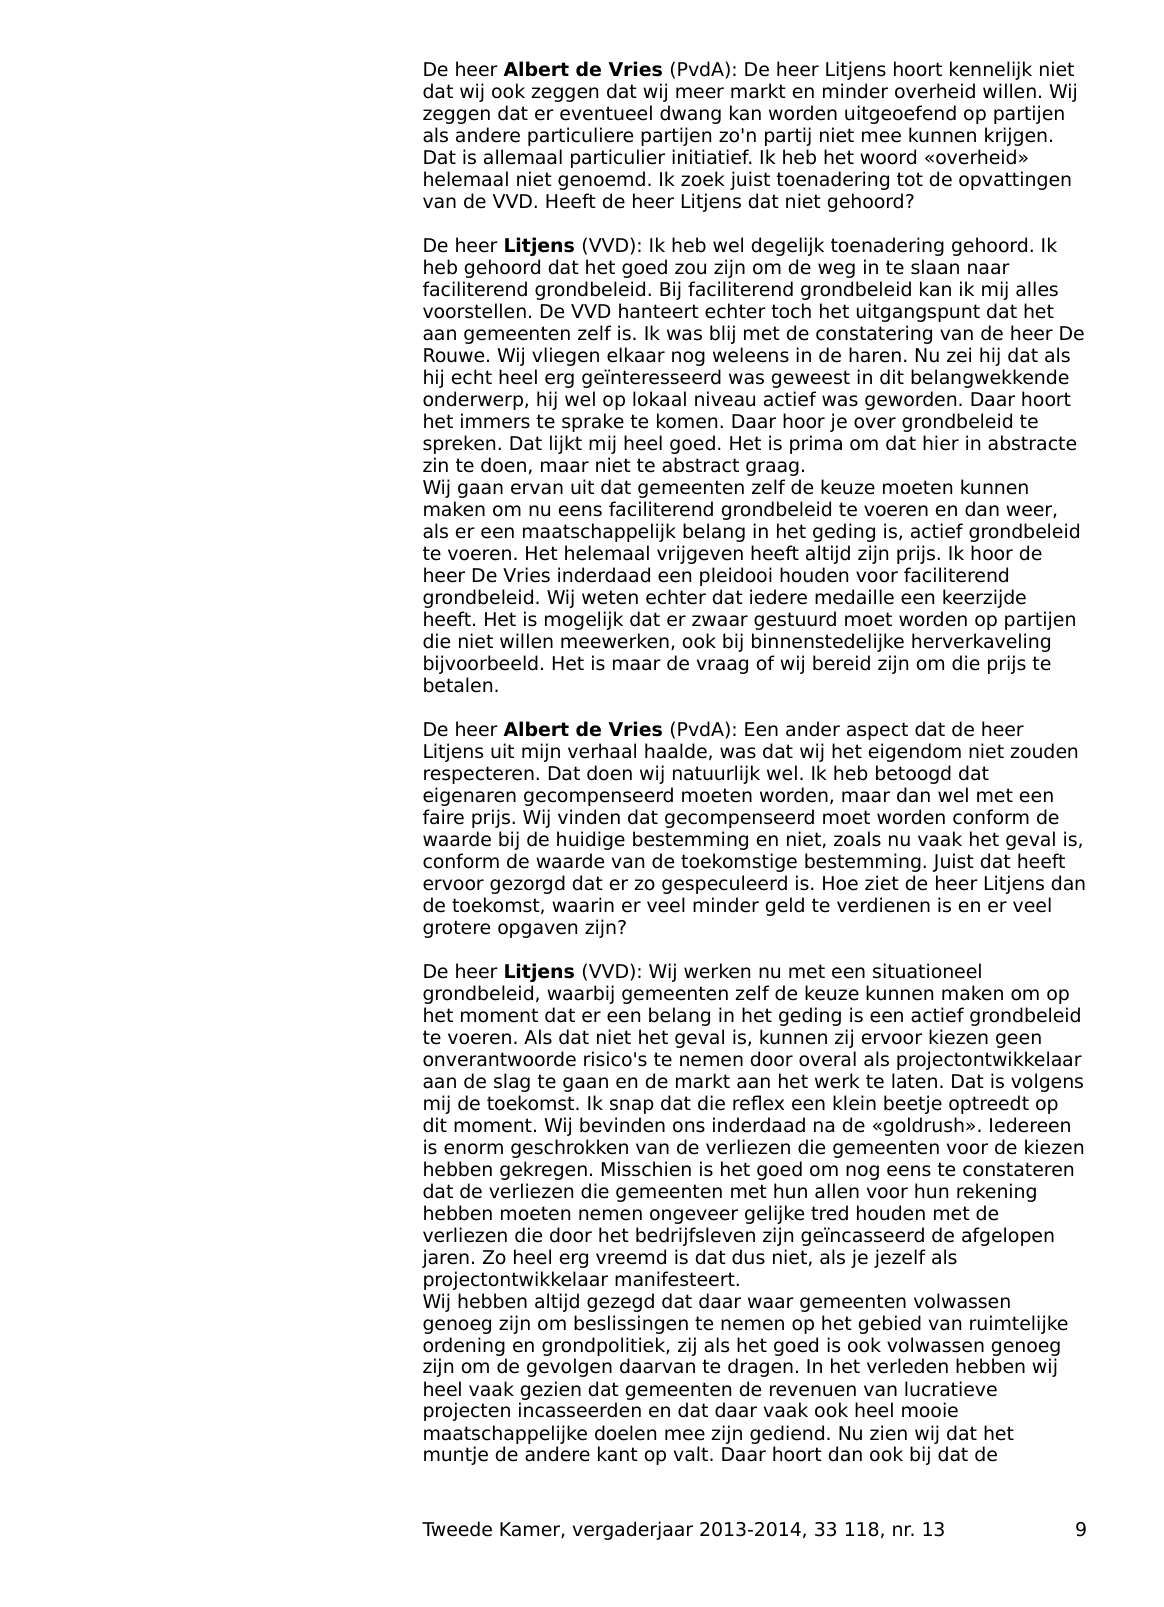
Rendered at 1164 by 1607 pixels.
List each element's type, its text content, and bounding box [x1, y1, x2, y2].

text De heer Litjens (VVD): Wij werken nu met een situationeel grondbeleid, waarbij gemeenten zelf de keuze kunnen maken om op het moment dat er een belang in het geding is een actief grondbeleid te voeren. Als dat niet het geval is, kunnen zij ervoor kiezen geen onverantwoorde risico's te nemen door overal als projectontwikkelaar aan de slag te gaan en de markt aan het werk te laten. Dat is volgens mij de toekomst. Ik snap dat die reflex een klein beetje optreedt op dit moment. Wij bevinden ons inderdaad na de «goldrush». Iedereen is enorm geschrokken van de verliezen die gemeenten voor de kiezen hebben gekregen. Misschien is het goed om nog eens te constateren dat de verliezen die gemeenten met hun allen voor hun rekening hebben moeten nemen ongeveer gelijke tred houden met de verliezen die door het bedrijfsleven zijn geïncasseerd de afgelopen jaren. Zo heel erg vreemd is dat dus niet, als je jezelf als projectontwikkelaar manifesteert. [422, 961, 1087, 1291]
text De heer Albert de Vries (PvdA): De heer Litjens hoort kennelijk niet dat wij ook zeggen dat wij meer markt en minder overheid willen. Wij zeggen dat er eventueel dwang kan worden uitgeoefend op partijen als andere particuliere partijen zo'n partij niet mee kunnen krijgen. Dat is allemaal particulier initiatief. Ik heb het woord «overheid» helemaal niet genoemd. Ik zoek juist toenadering tot de opvattingen van de VVD. Heeft de heer Litjens dat niet gehoord? [422, 59, 1087, 213]
text Wij gaan ervan uit dat gemeenten zelf de keuze moeten kunnen maken om nu eens faciliterend grondbeleid te voeren en dan weer, als er een maatschappelijk belang in het geding is, actief grondbeleid te voeren. Het helemaal vrijgeven heeft altijd zijn prijs. Ik hoor de heer De Vries inderdaad een pleidooi houden voor faciliterend grondbeleid. Wij weten echter dat iedere medaille een keerzijde heeft. Het is mogelijk dat er zwaar gestuurd moet worden op partijen die niet willen meewerken, ook bij binnenstedelijke herverkaveling bijvoorbeeld. Het is maar de vraag of wij bereid zijn om die prijs te betalen. [422, 477, 1087, 697]
text Wij hebben altijd gezegd dat daar waar gemeenten volwassen genoeg zijn om beslissingen te nemen op het gebied van ruimtelijke ordening en grondpolitiek, zij als het goed is ook volwassen genoeg zijn om de gevolgen daarvan te dragen. In het verleden hebben wij heel vaak gezien dat gemeenten de revenuen van lucratieve projecten incasseerden en dat daar vaak ook heel mooie maatschappelijke doelen mee zijn gediend. Nu zien wij dat het muntje de andere kant op valt. Daar hoort dan ook bij dat de [422, 1291, 1087, 1466]
text De heer Litjens (VVD): Ik heb wel degelijk toenadering gehoord. Ik heb gehoord dat het goed zou zijn om de weg in te slaan naar faciliterend grondbeleid. Bij faciliterend grondbeleid kan ik mij alles voorstellen. De VVD hanteert echter toch het uitgangspunt dat het aan gemeenten zelf is. Ik was blij met de constatering van de heer De Rouwe. Wij vliegen elkaar nog weleens in de haren. Nu zei hij dat als hij echt heel erg geïnteresseerd was geweest in dit belangwekkende onderwerp, hij wel op lokaal niveau actief was geworden. Daar hoort het immers te sprake te komen. Daar hoor je over grondbeleid te spreken. Dat lijkt mij heel goed. Het is prima om dat hier in abstracte zin te doen, maar niet te abstract graag. [422, 235, 1087, 477]
text De heer Albert de Vries (PvdA): Een ander aspect dat de heer Litjens uit mijn verhaal haalde, was dat wij het eigendom niet zouden respecteren. Dat doen wij natuurlijk wel. Ik heb betoogd dat eigenaren gecompenseerd moeten worden, maar dan wel met een faire prijs. Wij vinden dat gecompenseerd moet worden conform de waarde bij de huidige bestemming en niet, zoals nu vaak het geval is, conform de waarde van de toekomstige bestemming. Juist dat heeft ervoor gezorgd dat er zo gespeculeerd is. Hoe ziet de heer Litjens dan de toekomst, waarin er veel minder geld te verdienen is en er veel grotere opgaven zijn? [422, 719, 1087, 939]
